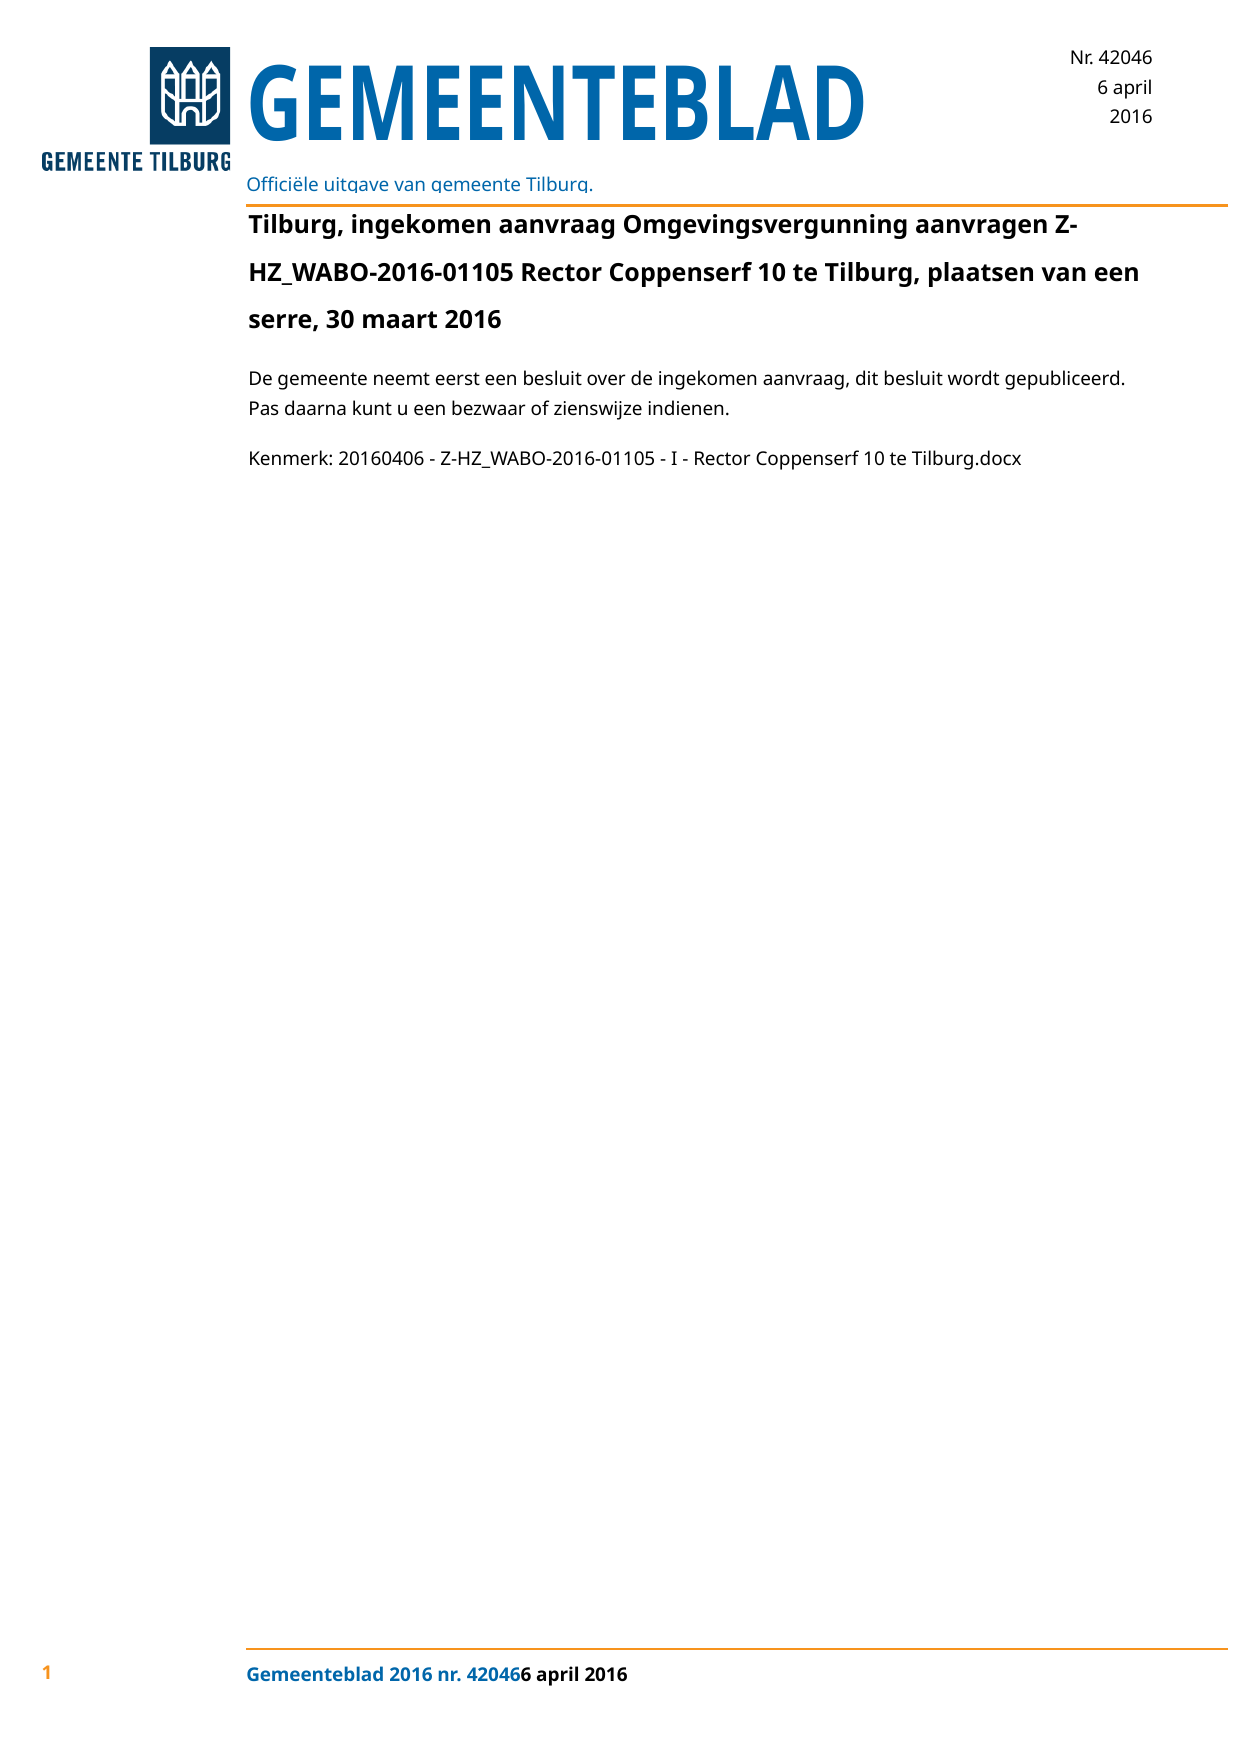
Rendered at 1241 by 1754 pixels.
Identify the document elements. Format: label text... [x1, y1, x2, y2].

text Tilburg, ingekomen aanvraag Omgevingsvergunning aanvragen Z-HZ_WABO-2016-01105 Rector Coppenserf 10 te Tilburg, plaatsen van een serre, 30 maart 2016 [248, 207, 1152, 336]
text Kenmerk: 20160406 - Z-HZ_WABO-2016-01105 - I - Rector Coppenserf 10 te Tilburg.docx [248, 446, 1152, 471]
picture [41, 47, 231, 172]
text De gemeente neemt eerst een besluit over de ingekomen aanvraag, dit besluit wordt gepubliceerd. Pas daarna kunt u een bezwaar of zienswijze indienen. [248, 366, 1152, 421]
